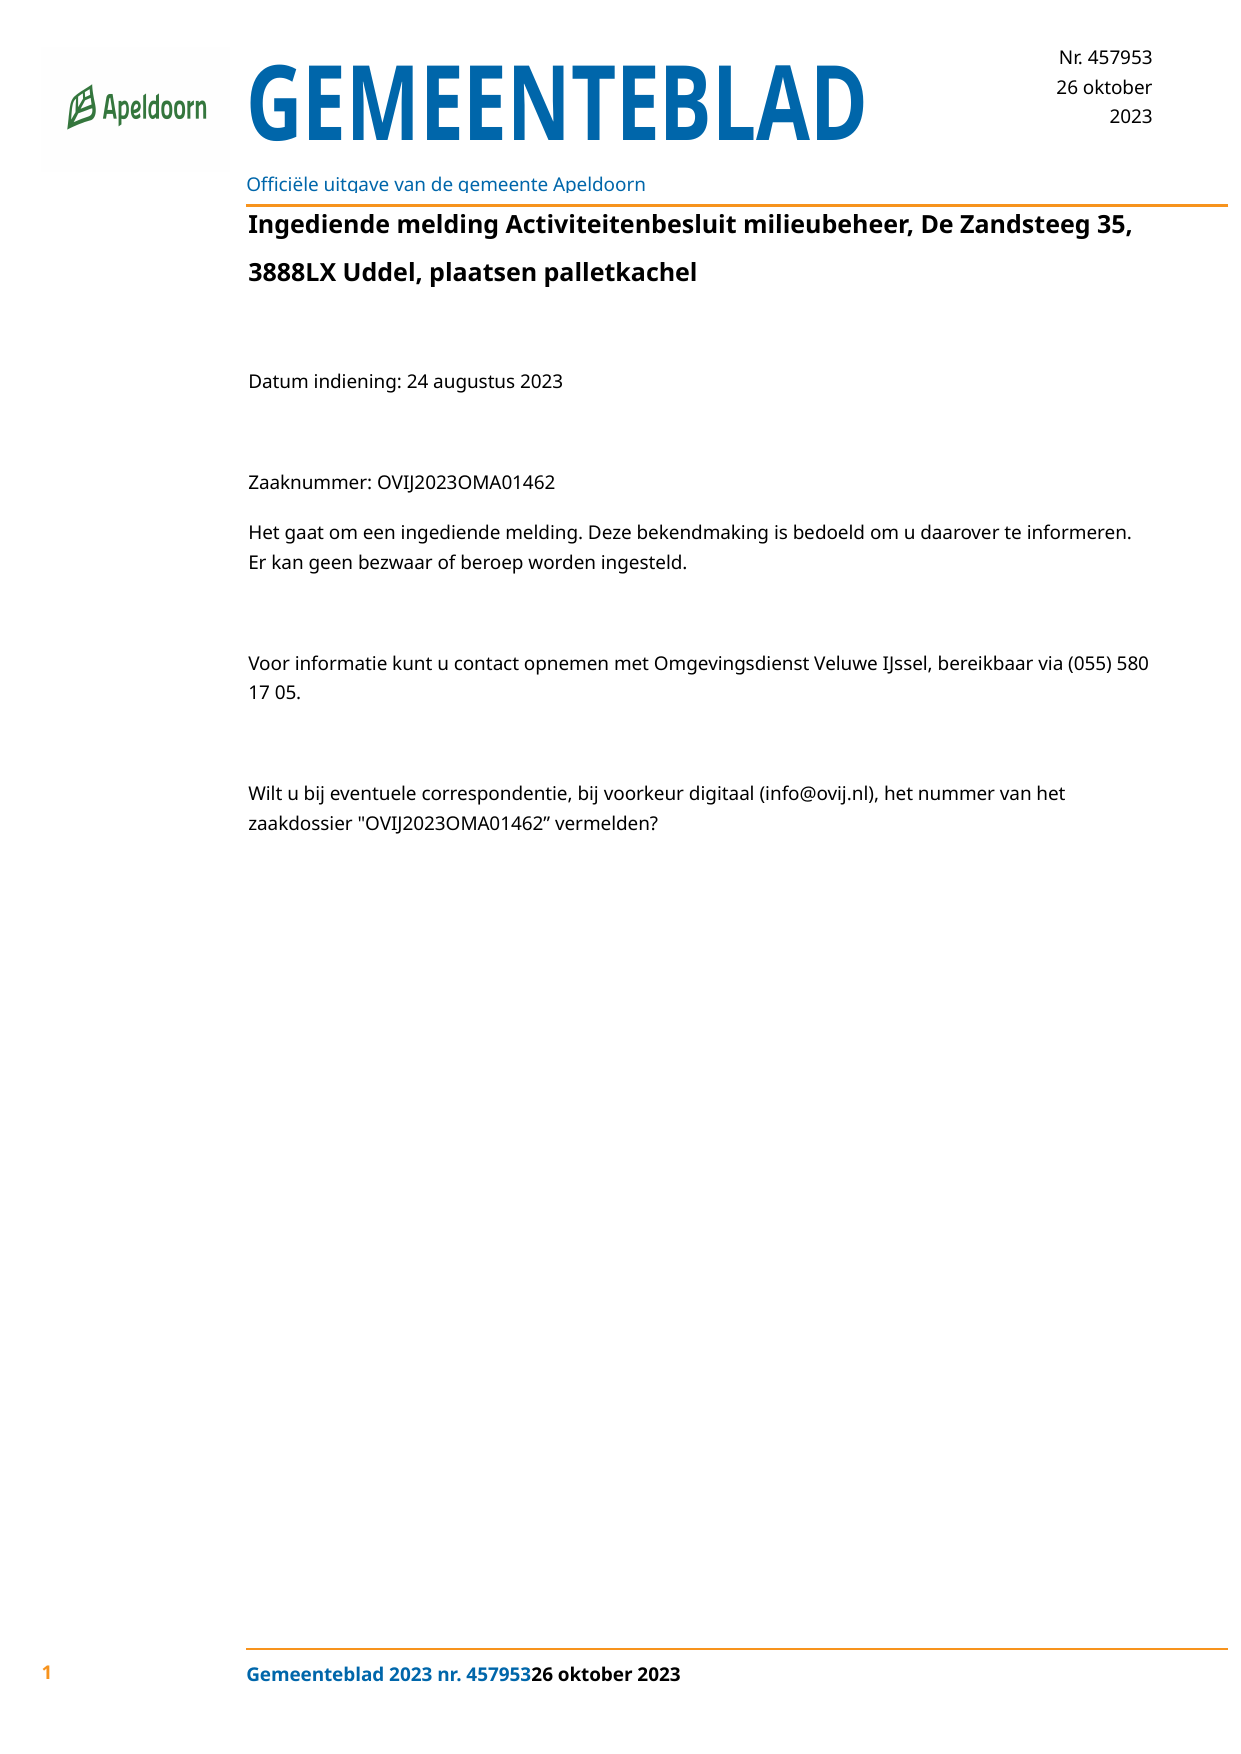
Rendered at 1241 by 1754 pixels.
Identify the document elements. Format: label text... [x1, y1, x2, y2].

text Voor informatie kunt u contact opnemen met Omgevingsdienst Veluwe IJssel, bereikbaar via (055) 580 17 05. [248, 650, 1152, 705]
text Ingediende melding Activiteitenbesluit milieubeheer, De Zandsteeg 35, 3888LX Uddel, plaatsen palletkachel [248, 207, 1152, 288]
text Zaaknummer: OVIJ2023OMA01462 [248, 469, 1152, 495]
picture [41, 47, 231, 172]
text Datum indiening: 24 augustus 2023 [248, 368, 1152, 394]
text Wilt u bij eventuele correspondentie, bij voorkeur digitaal (info@ovij.nl), het nummer van het zaakdossier "OVIJ2023OMA01462” vermelden? [248, 780, 1152, 836]
text Het gaat om een ingediende melding. Deze bekendmaking is bedoeld om u daarover te informeren. Er kan geen bezwaar of beroep worden ingesteld. [248, 519, 1152, 575]
